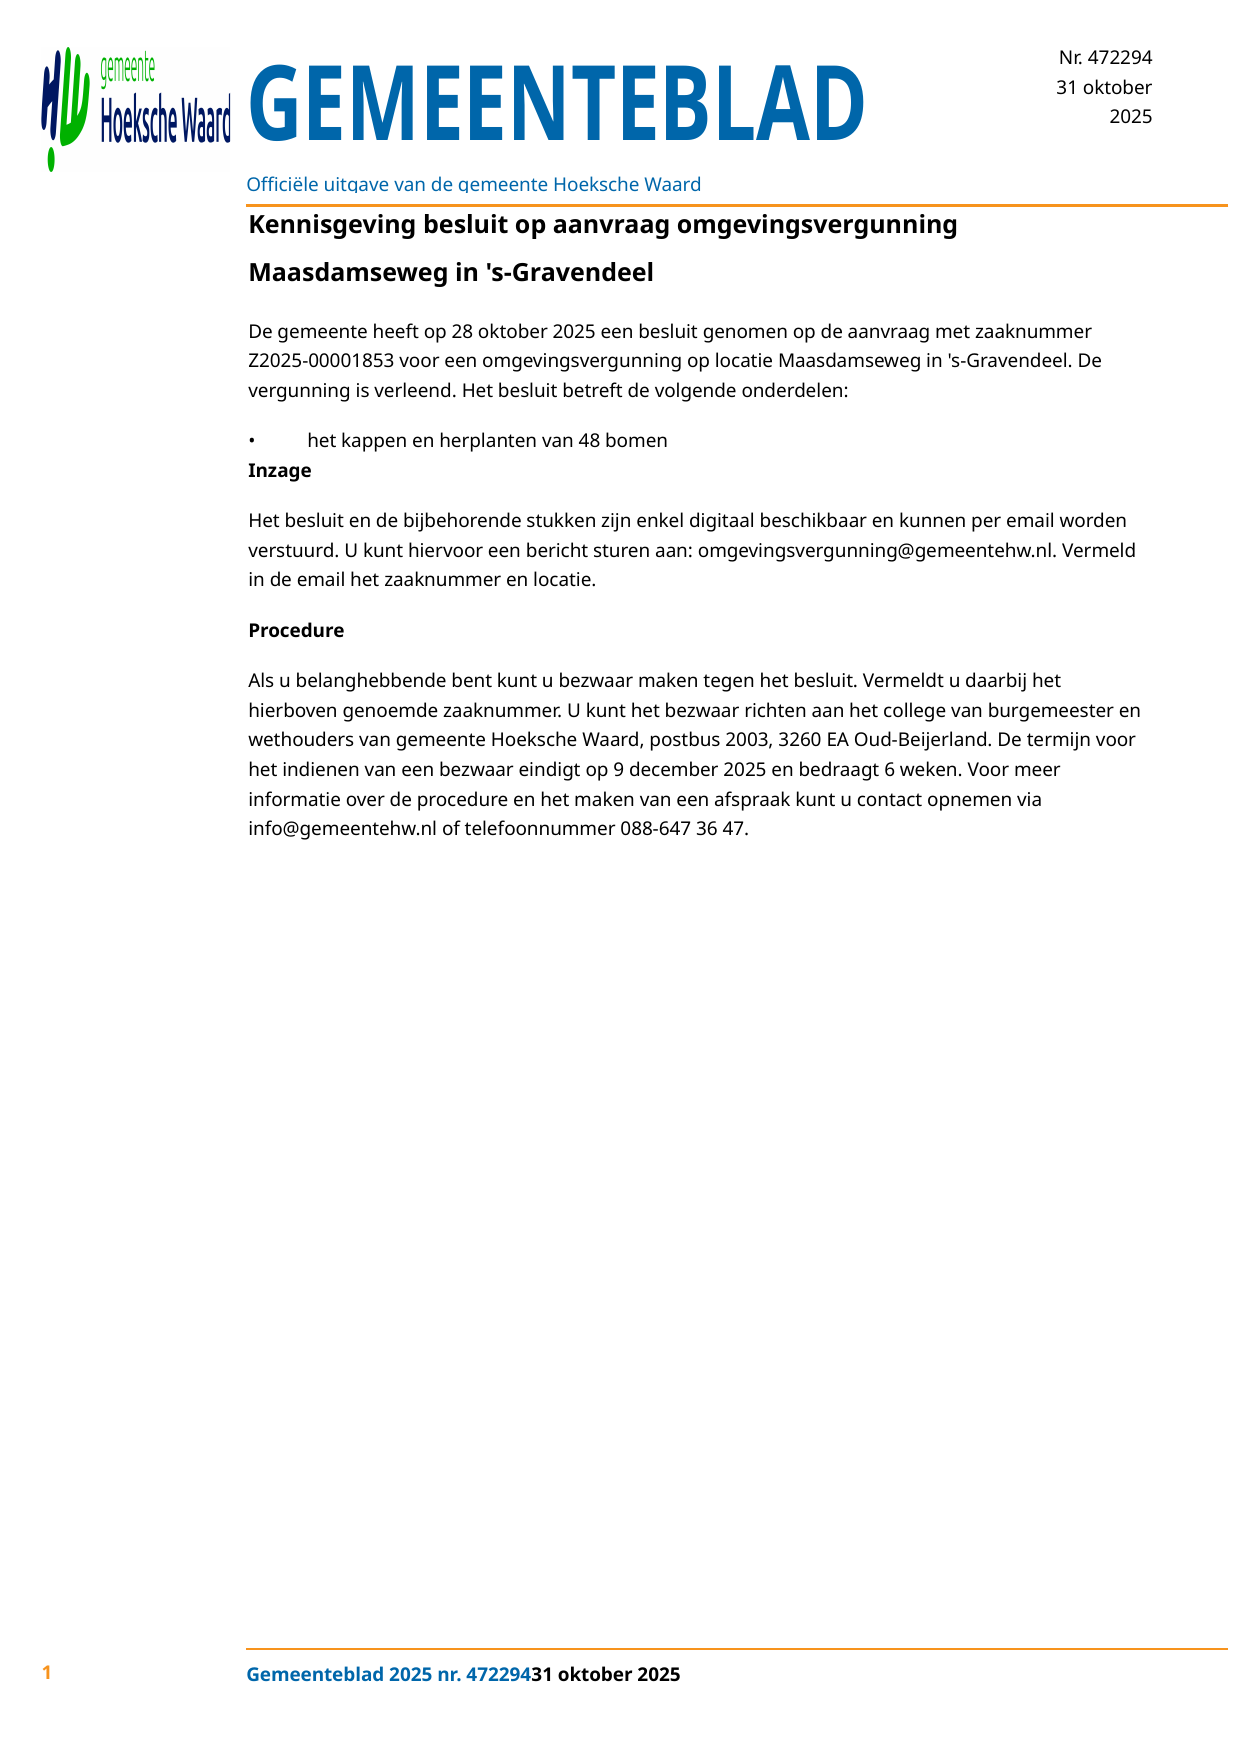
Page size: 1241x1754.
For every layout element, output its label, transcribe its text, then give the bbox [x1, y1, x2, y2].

text Inzage [248, 457, 1152, 483]
text De gemeente heeft op 28 oktober 2025 een besluit genomen op de aanvraag met zaaknummer Z2025-00001853 voor een omgevingsvergunning op locatie Maasdamseweg in 's-Gravendeel. De vergunning is verleend. Het besluit betreft de volgende onderdelen: [248, 318, 1152, 403]
text Het besluit en de bijbehorende stukken zijn enkel digitaal beschikbaar en kunnen per email worden verstuurd. U kunt hiervoor een bericht sturen aan: omgevingsvergunning@gemeentehw.nl. Vermeld in de email het zaaknummer en locatie. [248, 507, 1152, 592]
picture [41, 47, 231, 172]
list het kappen en herplanten van 48 bomen [248, 427, 1152, 453]
text Als u belanghebbende bent kunt u bezwaar maken tegen het besluit. Vermeldt u daarbij het hierboven genoemde zaaknummer. U kunt het bezwaar richten aan het college van burgemeester en wethouders van gemeente Hoeksche Waard, postbus 2003, 3260 EA Oud-Beijerland. De termijn voor het indienen van een bezwaar eindigt op 9 december 2025 en bedraagt 6 weken. Voor meer informatie over de procedure en het maken van een afspraak kunt u contact opnemen via info@gemeentehw.nl of telefoonnummer 088-647 36 47. [248, 667, 1152, 841]
text Procedure [248, 617, 1152, 643]
text Kennisgeving besluit op aanvraag omgevingsvergunning Maasdamseweg in 's-Gravendeel [248, 207, 1152, 288]
